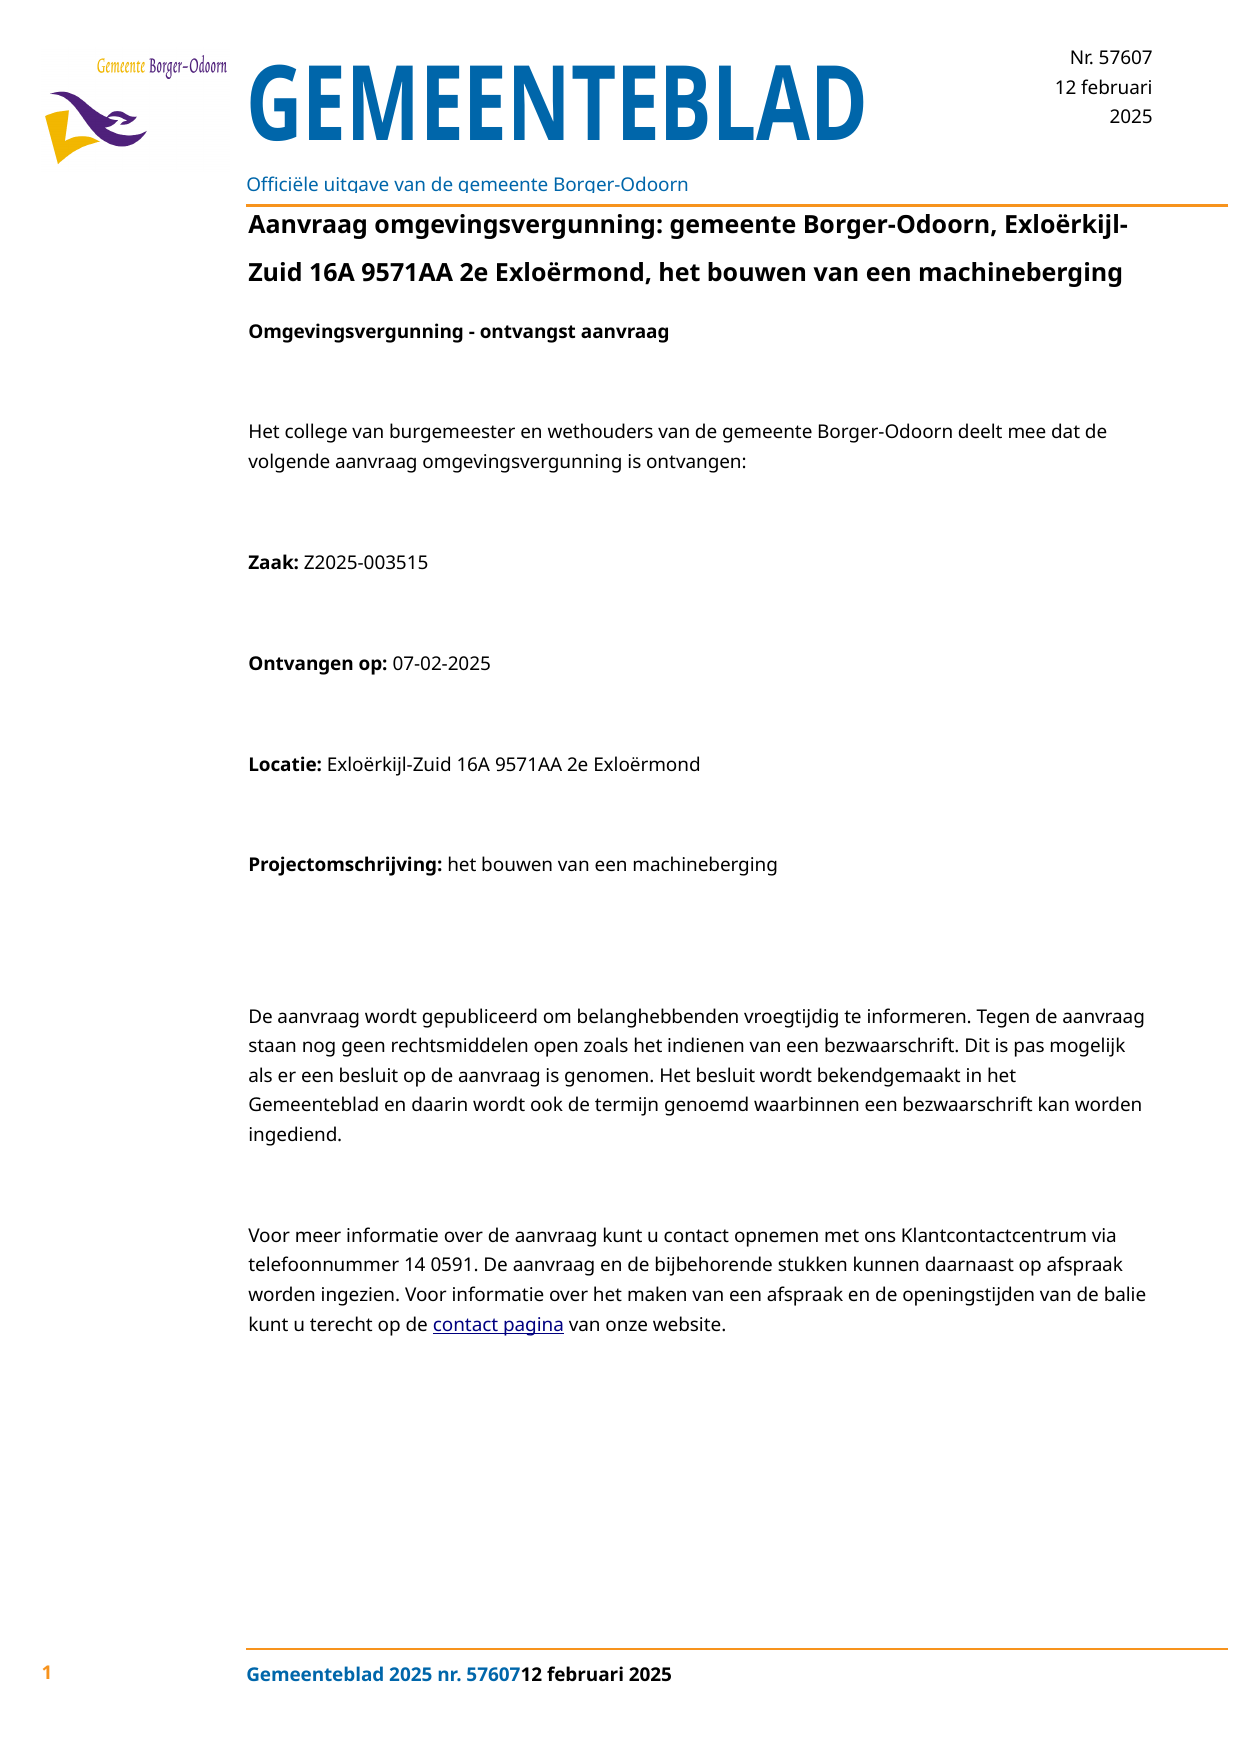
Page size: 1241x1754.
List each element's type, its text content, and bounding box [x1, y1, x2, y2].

text Aanvraag omgevingsvergunning: gemeente Borger-Odoorn, Exloërkijl-Zuid 16A 9571AA 2e Exloërmond, het bouwen van een machineberging [248, 207, 1152, 288]
text Projectomschrijving: het bouwen van een machineberging [248, 852, 1152, 877]
text Zaak: Z2025-003515 [248, 549, 1152, 575]
picture [41, 47, 231, 172]
text Voor meer informatie over de aanvraag kunt u contact opnemen met ons Klantcontactcentrum via telefoonnummer 14 0591. De aanvraag en de bijbehorende stukken kunnen daarnaast op afspraak worden ingezien. Voor informatie over het maken van een afspraak en de openingstijden van de balie kunt u terecht op de contact pagina van onze website. [248, 1222, 1152, 1337]
text Het college van burgemeester en wethouders van de gemeente Borger-Odoorn deelt mee dat de volgende aanvraag omgevingsvergunning is ontvangen: [248, 419, 1152, 474]
text Omgevingsvergunning - ontvangst aanvraag [248, 318, 1152, 344]
text Ontvangen op: 07-02-2025 [248, 650, 1152, 676]
text De aanvraag wordt gepubliceerd om belanghebbenden vroegtijdig te informeren. Tegen de aanvraag staan nog geen rechtsmiddelen open zoals het indienen van een bezwaarschrift. Dit is pas mogelijk als er een besluit op de aanvraag is genomen. Het besluit wordt bekendgemaakt in het Gemeenteblad en daarin wordt ook de termijn genoemd waarbinnen een bezwaarschrift kan worden ingediend. [248, 1003, 1152, 1147]
text Locatie: Exloërkijl-Zuid 16A 9571AA 2e Exloërmond [248, 751, 1152, 777]
